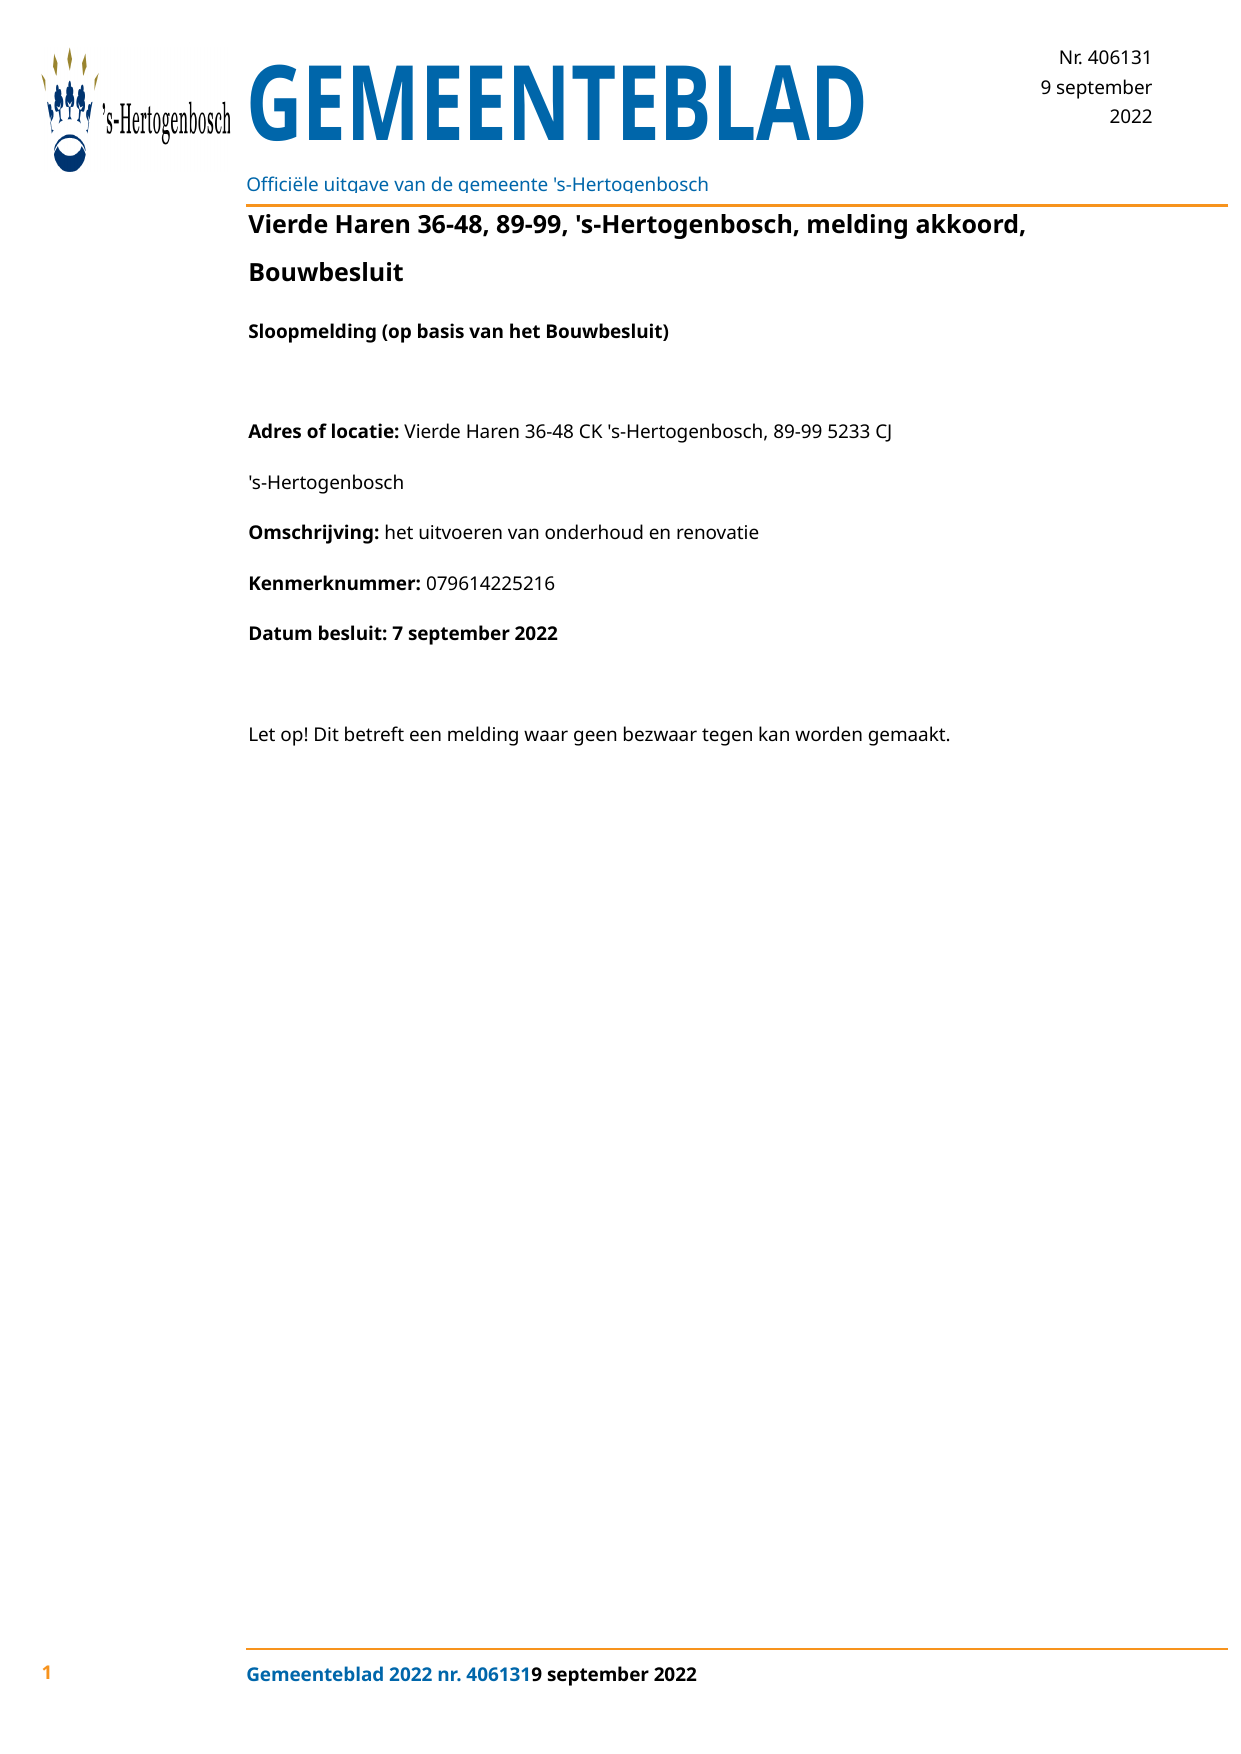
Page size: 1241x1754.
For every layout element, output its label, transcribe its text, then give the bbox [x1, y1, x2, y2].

text Let op! Dit betreft een melding waar geen bezwaar tegen kan worden gemaakt. [248, 721, 1152, 747]
text 's-Hertogenbosch [248, 469, 1152, 495]
text Adres of locatie: Vierde Haren 36-48 CK 's-Hertogenbosch, 89-99 5233 CJ [248, 419, 1152, 444]
text Sloopmelding (op basis van het Bouwbesluit) [248, 318, 1152, 344]
text Vierde Haren 36-48, 89-99, 's-Hertogenbosch, melding akkoord, Bouwbesluit [248, 207, 1152, 288]
text Kenmerknummer: 079614225216 [248, 570, 1152, 596]
text Datum besluit: 7 september 2022 [248, 620, 1152, 646]
text Omschrijving: het uitvoeren van onderhoud en renovatie [248, 519, 1152, 545]
picture [41, 47, 231, 172]
